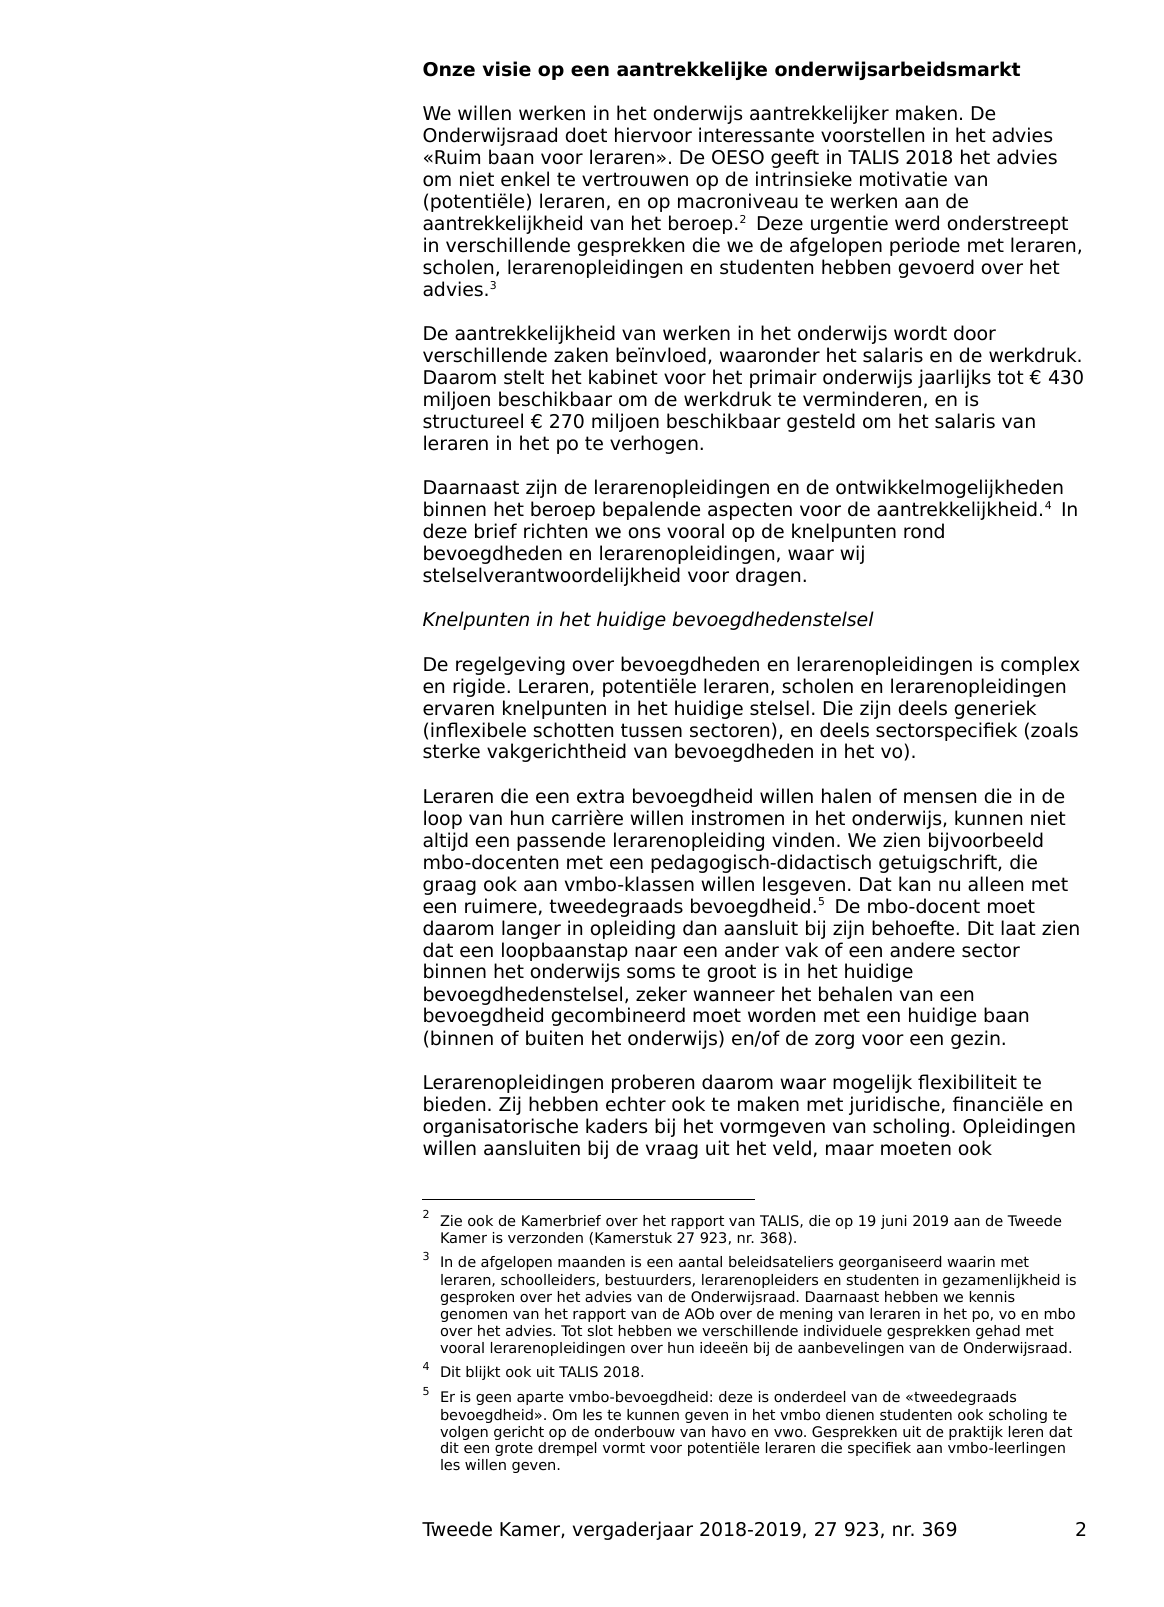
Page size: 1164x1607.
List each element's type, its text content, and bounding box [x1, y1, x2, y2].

text Zie ook de Kamerbrief over het rapport van TALIS, die op 19 juni 2019 aan de Tweede Kamer is verzonden (Kamerstuk 27 923, nr. 368). [422, 1208, 1087, 1247]
text Leraren die een extra bevoegdheid willen halen of mensen die in de loop van hun carrière willen instromen in het onderwijs, kunnen niet altijd een passende lerarenopleiding vinden. We zien bijvoorbeeld mbo-docenten met een pedagogisch-didactisch getuigschrift, die graag ook aan vmbo-klassen willen lesgeven. Dat kan nu alleen met een ruimere, tweedegraads bevoegdheid. De mbo-docent moet daarom langer in opleiding dan aansluit bij zijn behoefte. Dit laat zien dat een loopbaanstap naar een ander vak of een andere sector binnen het onderwijs soms te groot is in het huidige bevoegdhedenstelsel, zeker wanneer het behalen van een bevoegdheid gecombineerd moet worden met een huidige baan (binnen of buiten het onderwijs) en/of de zorg voor een gezin. [422, 786, 1087, 1049]
text We willen werken in het onderwijs aantrekkelijker maken. De Onderwijsraad doet hiervoor interessante voorstellen in het advies «Ruim baan voor leraren». De OESO geeft in TALIS 2018 het advies om niet enkel te vertrouwen op de intrinsieke motivatie van (potentiële) leraren, en op macroniveau te werken aan de aantrekkelijkheid van het beroep. Deze urgentie werd onderstreept in verschillende gesprekken die we de afgelopen periode met leraren, scholen, lerarenopleidingen en studenten hebben gevoerd over het advies. [422, 103, 1087, 301]
text Daarnaast zijn de lerarenopleidingen en de ontwikkelmogelijkheden binnen het beroep bepalende aspecten voor de aantrekkelijkheid. In deze brief richten we ons vooral op de knelpunten rond bevoegdheden en lerarenopleidingen, waar wij stelselverantwoordelijkheid voor dragen. [422, 477, 1087, 587]
text De regelgeving over bevoegdheden en lerarenopleidingen is complex en rigide. Leraren, potentiële leraren, scholen en lerarenopleidingen ervaren knelpunten in het huidige stelsel. Die zijn deels generiek (inflexibele schotten tussen sectoren), en deels sectorspecifiek (zoals sterke vakgerichtheid van bevoegdheden in het vo). [422, 653, 1087, 763]
text Er is geen aparte vmbo-bevoegdheid: deze is onderdeel van de «tweedegraads bevoegdheid». Om les te kunnen geven in het vmbo dienen studenten ook scholing te volgen gericht op de onderbouw van havo en vwo. Gesprekken uit de praktijk leren dat dit een grote drempel vormt voor potentiële leraren die specifiek aan vmbo-leerlingen les willen geven. [422, 1385, 1087, 1474]
text In de afgelopen maanden is een aantal beleidsateliers georganiseerd waarin met leraren, schoolleiders, bestuurders, lerarenopleiders en studenten in gezamenlijkheid is gesproken over het advies van de Onderwijsraad. Daarnaast hebben we kennis genomen van het rapport van de AOb over de mening van leraren in het po, vo en mbo over het advies. Tot slot hebben we verschillende individuele gesprekken gehad met vooral lerarenopleidingen over hun ideeën bij de aanbevelingen van de Onderwijsraad. [422, 1250, 1087, 1357]
text Lerarenopleidingen proberen daarom waar mogelijk flexibiliteit te bieden. Zij hebben echter ook te maken met juridische, financiële en organisatorische kaders bij het vormgeven van scholing. Opleidingen willen aansluiten bij de vraag uit het veld, maar moeten ook [422, 1072, 1087, 1159]
text Dit blijkt ook uit TALIS 2018. [422, 1360, 1087, 1382]
subtitle Knelpunten in het huidige bevoegdhedenstelsel [422, 609, 1087, 631]
text De aantrekkelijkheid van werken in het onderwijs wordt door verschillende zaken beïnvloed, waaronder het salaris en de werkdruk. Daarom stelt het kabinet voor het primair onderwijs jaarlijks tot € 430 miljoen beschikbaar om de werkdruk te verminderen, en is structureel € 270 miljoen beschikbaar gesteld om het salaris van leraren in het po te verhogen. [422, 323, 1087, 455]
subtitle Onze visie op een aantrekkelijke onderwijsarbeidsmarkt [422, 59, 1087, 81]
